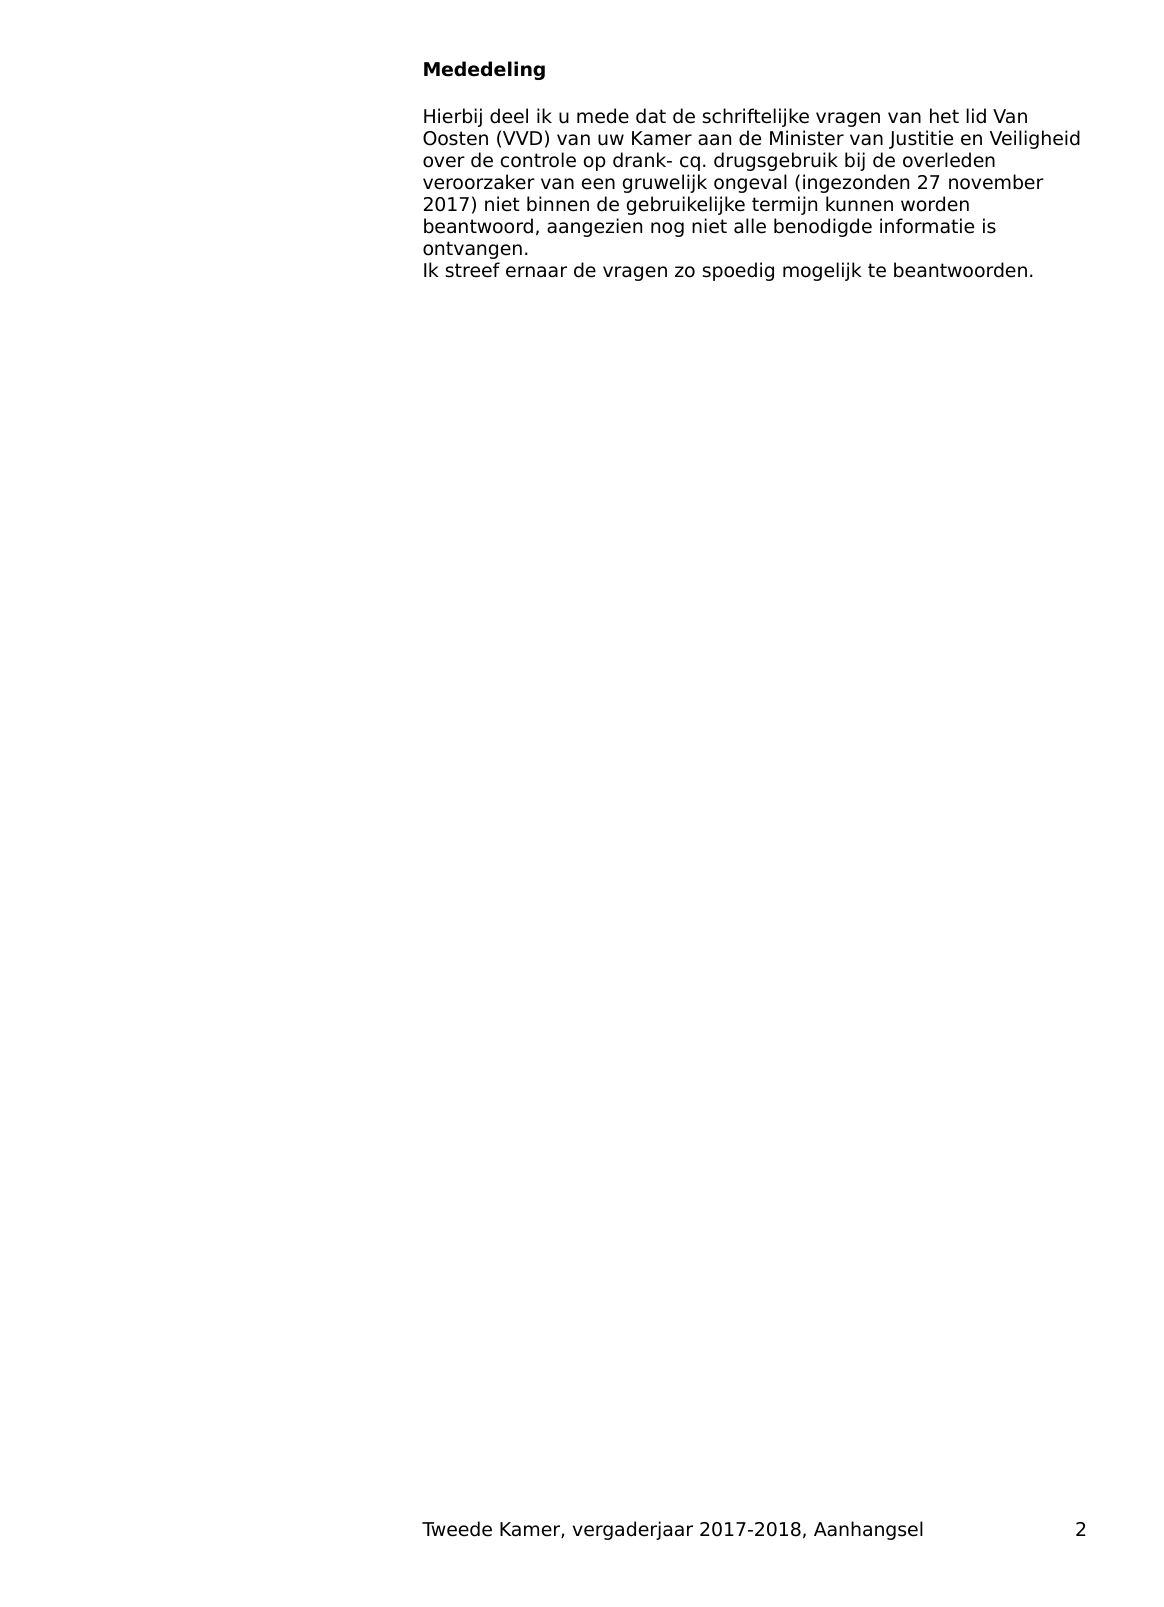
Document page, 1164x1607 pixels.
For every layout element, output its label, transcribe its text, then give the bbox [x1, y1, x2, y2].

text Hierbij deel ik u mede dat de schriftelijke vragen van het lid Van Oosten (VVD) van uw Kamer aan de Minister van Justitie en Veiligheid over de controle op drank- cq. drugsgebruik bij de overleden veroorzaker van een gruwelijk ongeval (ingezonden 27 november 2017) niet binnen de gebruikelijke termijn kunnen worden beantwoord, aangezien nog niet alle benodigde informatie is ontvangen. [422, 106, 1087, 260]
subtitle Mededeling [422, 59, 1087, 81]
text Ik streef ernaar de vragen zo spoedig mogelijk te beantwoorden. [422, 260, 1087, 282]
